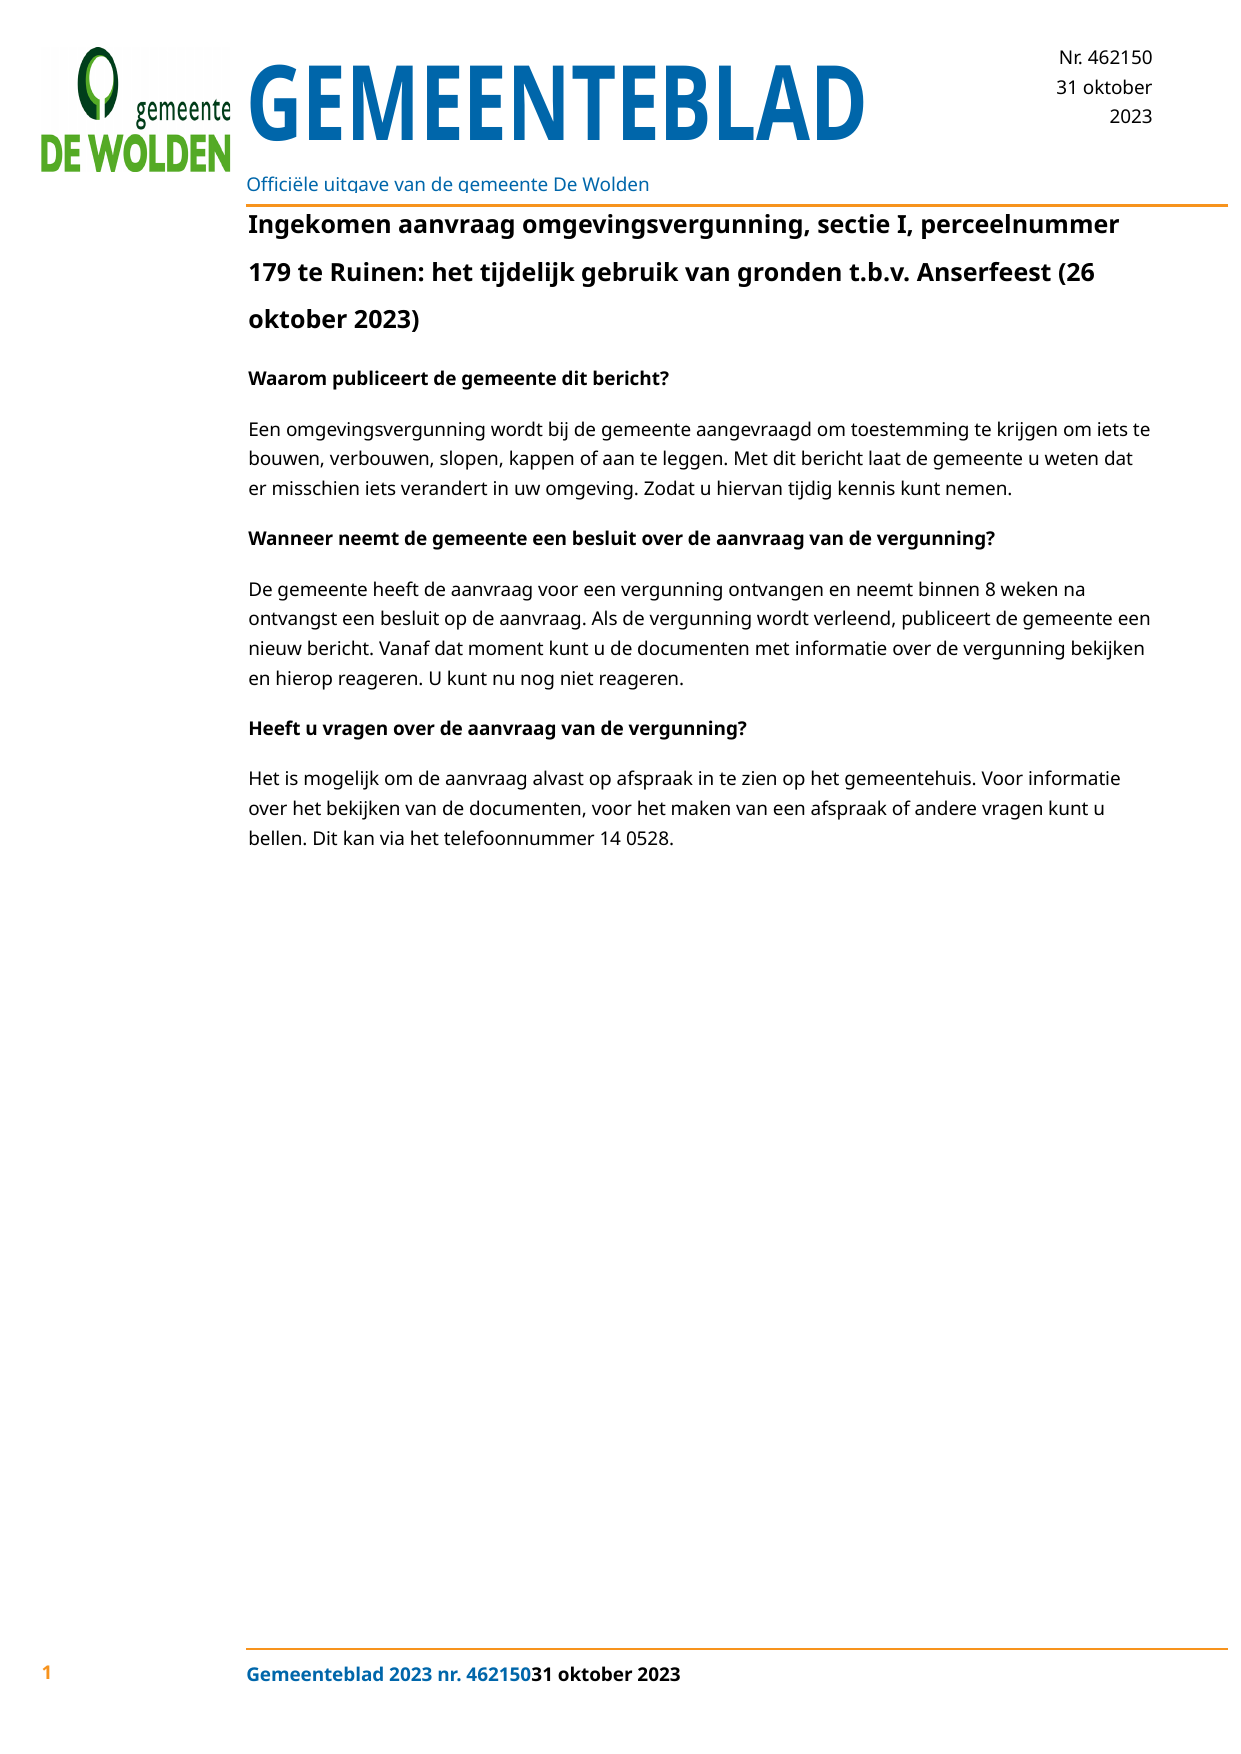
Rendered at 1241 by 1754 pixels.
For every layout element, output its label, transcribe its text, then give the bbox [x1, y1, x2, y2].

text Een omgevingsvergunning wordt bij de gemeente aangevraagd om toestemming te krijgen om iets te bouwen, verbouwen, slopen, kappen of aan te leggen. Met dit bericht laat de gemeente u weten dat er misschien iets verandert in uw omgeving. Zodat u hiervan tijdig kennis kunt nemen. [248, 416, 1152, 501]
text Het is mogelijk om de aanvraag alvast op afspraak in te zien op het gemeentehuis. Voor informatie over het bekijken van de documenten, voor het maken van een afspraak of andere vragen kunt u bellen. Dit kan via het telefoonnummer 14 0528. [248, 766, 1152, 850]
text Heeft u vragen over de aanvraag van de vergunning? [248, 715, 1152, 741]
picture [41, 47, 231, 172]
text De gemeente heeft de aanvraag voor een vergunning ontvangen en neemt binnen 8 weken na ontvangst een besluit op de aanvraag. Als de vergunning wordt verleend, publiceert de gemeente een nieuw bericht. Vanaf dat moment kunt u de documenten met informatie over de vergunning bekijken en hierop reageren. U kunt nu nog niet reageren. [248, 576, 1152, 690]
text Ingekomen aanvraag omgevingsvergunning, sectie I, perceelnummer 179 te Ruinen: het tijdelijk gebruik van gronden t.b.v. Anserfeest (26 oktober 2023) [248, 207, 1152, 336]
text Waarom publiceert de gemeente dit bericht? [248, 366, 1152, 391]
text Wanneer neemt de gemeente een besluit over de aanvraag van de vergunning? [248, 526, 1152, 551]
